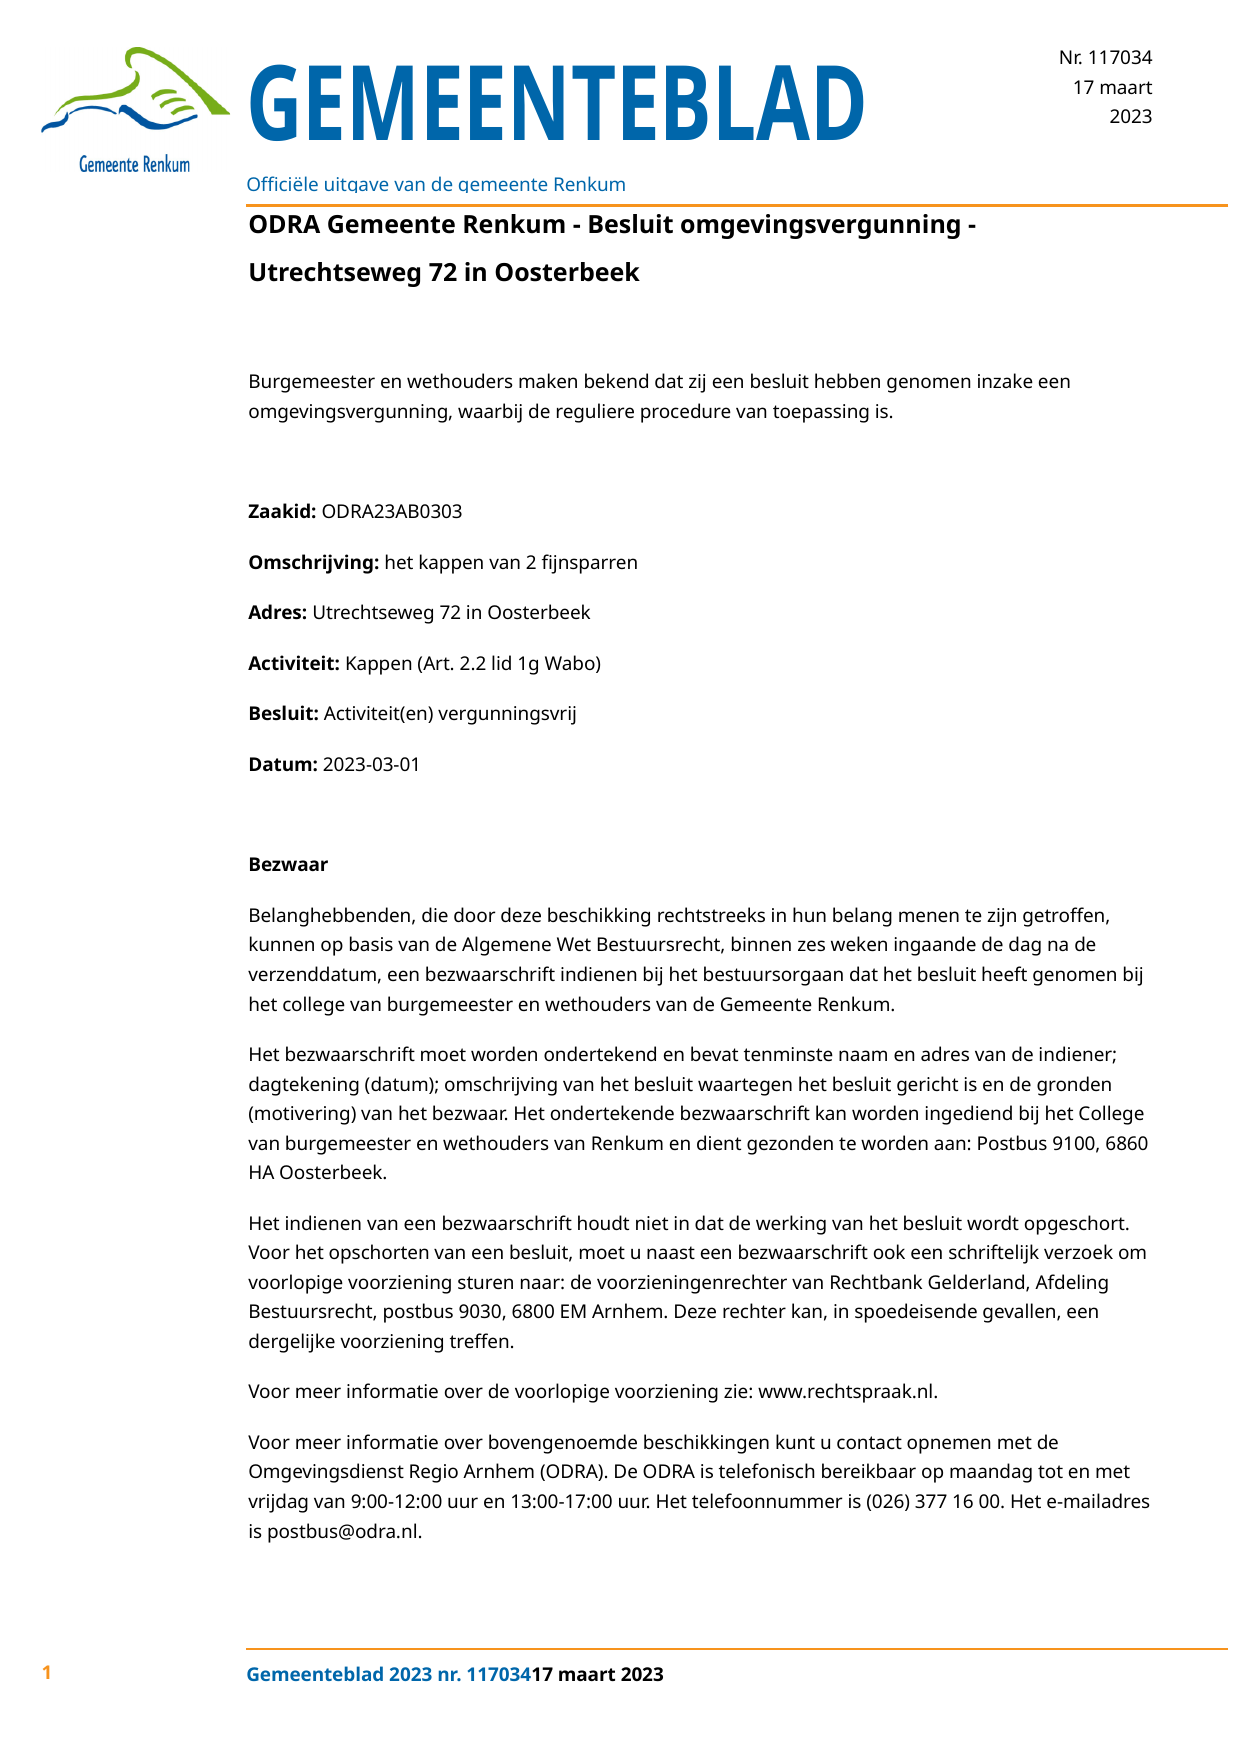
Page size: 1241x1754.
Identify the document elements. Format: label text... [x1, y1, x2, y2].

text Besluit: Activiteit(en) vergunningsvrij [248, 700, 1152, 726]
text Voor meer informatie over bovengenoemde beschikkingen kunt u contact opnemen met de Omgevingsdienst Regio Arnhem (ODRA). De ODRA is telefonisch bereikbaar op maandag tot en met vrijdag van 9:00-12:00 uur en 13:00-17:00 uur. Het telefoonnummer is (026) 377 16 00. Het e-mailadres is postbus@odra.nl. [248, 1429, 1152, 1544]
text Het bezwaarschrift moet worden ondertekend en bevat tenminste naam en adres van de indiener; dagtekening (datum); omschrijving van het besluit waartegen het besluit gericht is en de gronden (motivering) van het bezwaar. Het ondertekende bezwaarschrift kan worden ingediend bij het College van burgemeester en wethouders van Renkum en dient gezonden te worden aan: Postbus 9100, 6860 HA Oosterbeek. [248, 1041, 1152, 1185]
text Het indienen van een bezwaarschrift houdt niet in dat de werking van het besluit wordt opgeschort. Voor het opschorten van een besluit, moet u naast een bezwaarschrift ook een schriftelijk verzoek om voorlopige voorziening sturen naar: de voorzieningenrechter van Rechtbank Gelderland, Afdeling Bestuursrecht, postbus 9030, 6800 EM Arnhem. Deze rechter kan, in spoedeisende gevallen, een dergelijke voorziening treffen. [248, 1210, 1152, 1354]
text Bezwaar [248, 852, 1152, 877]
text Activiteit: Kappen (Art. 2.2 lid 1g Wabo) [248, 650, 1152, 676]
text Belanghebbenden, die door deze beschikking rechtstreeks in hun belang menen te zijn getroffen, kunnen op basis van de Algemene Wet Bestuursrecht, binnen zes weken ingaande de dag na de verzenddatum, een bezwaarschrift indienen bij het bestuursorgaan dat het besluit heeft genomen bij het college van burgemeester en wethouders van de Gemeente Renkum. [248, 902, 1152, 1017]
text Datum: 2023-03-01 [248, 751, 1152, 777]
text Omschrijving: het kappen van 2 fijnsparren [248, 549, 1152, 575]
text Burgemeester en wethouders maken bekend dat zij een besluit hebben genomen inzake een omgevingsvergunning, waarbij de reguliere procedure van toepassing is. [248, 368, 1152, 424]
text Voor meer informatie over de voorlopige voorziening zie: www.rechtspraak.nl. [248, 1379, 1152, 1404]
text Zaakid: ODRA23AB0303 [248, 499, 1152, 524]
text Adres: Utrechtseweg 72 in Oosterbeek [248, 599, 1152, 625]
picture [41, 47, 231, 172]
text ODRA Gemeente Renkum - Besluit omgevingsvergunning - Utrechtseweg 72 in Oosterbeek [248, 207, 1152, 288]
